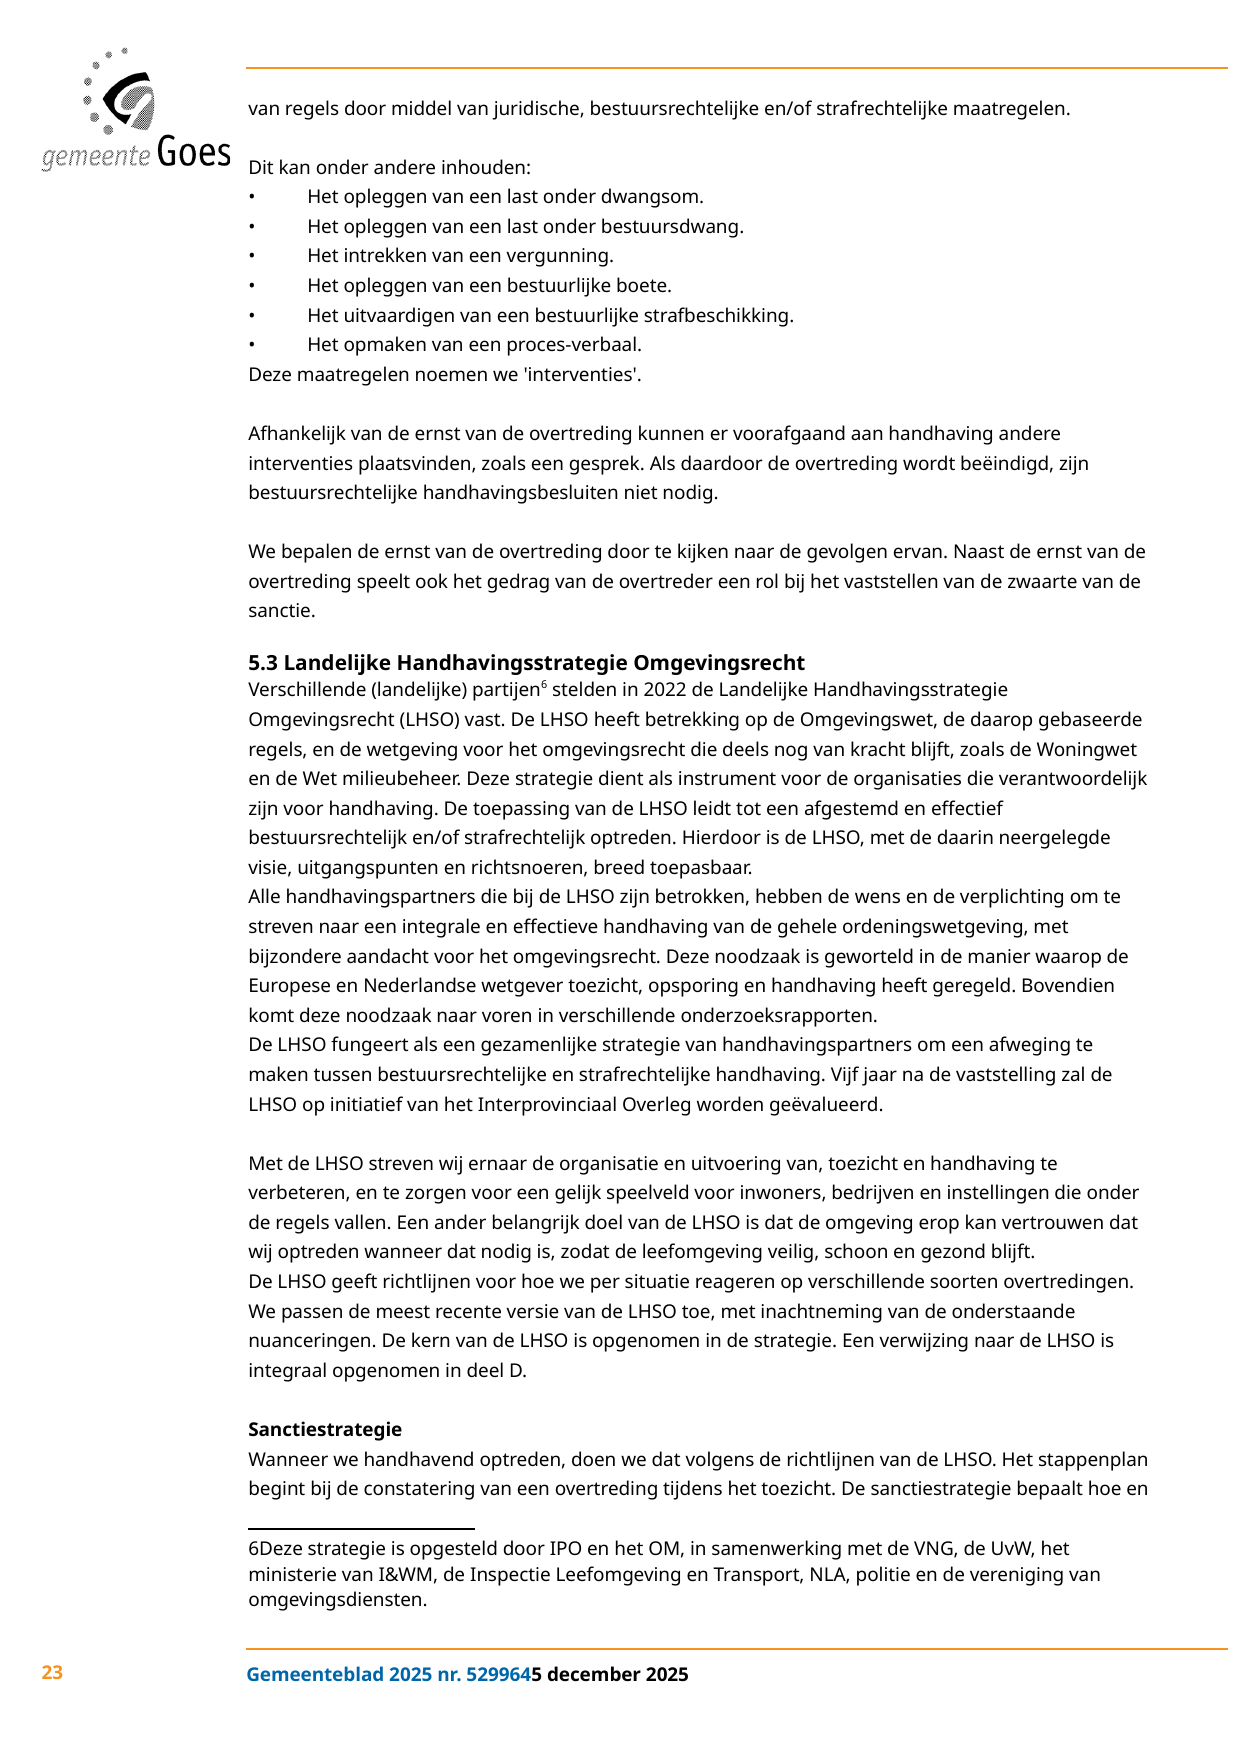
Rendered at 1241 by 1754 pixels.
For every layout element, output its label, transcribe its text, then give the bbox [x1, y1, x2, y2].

list Het intrekken van een vergunning. [248, 243, 1152, 268]
list Het opleggen van een last onder bestuursdwang. [248, 213, 1152, 239]
text Sanctiestrategie [248, 1416, 1152, 1442]
text Dit kan onder andere inhouden: [248, 154, 1152, 180]
text Afhankelijk van de ernst van de overtreding kunnen er voorafgaand aan handhaving andere interventies plaatsvinden, zoals een gesprek. Als daardoor de overtreding wordt beëindigd, zijn bestuursrechtelijke handhavingsbesluiten niet nodig. [248, 420, 1152, 505]
text Verschillende (landelijke) partijen stelden in 2022 de Landelijke Handhavingsstrategie Omgevingsrecht (LHSO) vast. De LHSO heeft betrekking op de Omgevingswet, de daarop gebaseerde regels, en de wetgeving voor het omgevingsrecht die deels nog van kracht blijft, zoals de Woningwet en de Wet milieubeheer. Deze strategie dient als instrument voor de organisaties die verantwoordelijk zijn voor handhaving. De toepassing van de LHSO leidt tot een afgestemd en effectief bestuursrechtelijk en/of strafrechtelijk optreden. Hierdoor is de LHSO, met de daarin neergelegde visie, uitgangspunten en richtsnoeren, breed toepasbaar. [248, 677, 1152, 880]
text De LHSO geeft richtlijnen voor hoe we per situatie reageren op verschillende soorten overtredingen. We passen de meest recente versie van de LHSO toe, met inachtneming van de onderstaande nuanceringen. De kern van de LHSO is opgenomen in de strategie. Een verwijzing naar de LHSO is integraal opgenomen in deel D. [248, 1268, 1152, 1383]
text Deze strategie is opgesteld door IPO en het OM, in samenwerking met de VNG, de UvW, het ministerie van I&WM, de Inspectie Leefomgeving en Transport, NLA, politie en de vereniging van omgevingsdiensten. [248, 1535, 1152, 1612]
text Deze maatregelen noemen we 'interventies'. [248, 361, 1152, 387]
list Het opleggen van een bestuurlijke boete. [248, 272, 1152, 298]
text Alle handhavingspartners die bij de LHSO zijn betrokken, hebben de wens en de verplichting om te streven naar een integrale en effectieve handhaving van de gehele ordeningswetgeving, met bijzondere aandacht voor het omgevingsrecht. Deze noodzaak is geworteld in de manier waarop de Europese en Nederlandse wetgever toezicht, opsporing en handhaving heeft geregeld. Bovendien komt deze noodzaak naar voren in verschillende onderzoeksrapporten. [248, 884, 1152, 1028]
text Met de LHSO streven wij ernaar de organisatie en uitvoering van, toezicht en handhaving te verbeteren, en te zorgen voor een gelijk speelveld voor inwoners, bedrijven en instellingen die onder de regels vallen. Een ander belangrijk doel van de LHSO is dat de omgeving erop kan vertrouwen dat wij optreden wanneer dat nodig is, zodat de leefomgeving veilig, schoon en gezond blijft. [248, 1150, 1152, 1264]
text De LHSO fungeert als een gezamenlijke strategie van handhavingspartners om een afweging te maken tussen bestuursrechtelijke en strafrechtelijke handhaving. Vijf jaar na de vaststelling zal de LHSO op initiatief van het Interprovinciaal Overleg worden geëvalueerd. [248, 1032, 1152, 1116]
text van regels door middel van juridische, bestuursrechtelijke en/of strafrechtelijke maatregelen. [248, 95, 1152, 121]
text Wanneer we handhavend optreden, doen we dat volgens de richtlijnen van de LHSO. Het stappenplan begint bij de constatering van een overtreding tijdens het toezicht. De sanctiestrategie bepaalt hoe en [248, 1446, 1152, 1501]
list Het opmaken van een proces-verbaal. [248, 331, 1152, 357]
text 5.3 Landelijke Handhavingsstrategie Omgevingsrecht [248, 648, 1152, 677]
picture [41, 47, 231, 172]
text We bepalen de ernst van de overtreding door te kijken naar de gevolgen ervan. Naast de ernst van de overtreding speelt ook het gedrag van de overtreder een rol bij het vaststellen van de zwaarte van de sanctie. [248, 538, 1152, 623]
list Het uitvaardigen van een bestuurlijke strafbeschikking. [248, 302, 1152, 328]
list Het opleggen van een last onder dwangsom. [248, 183, 1152, 209]
